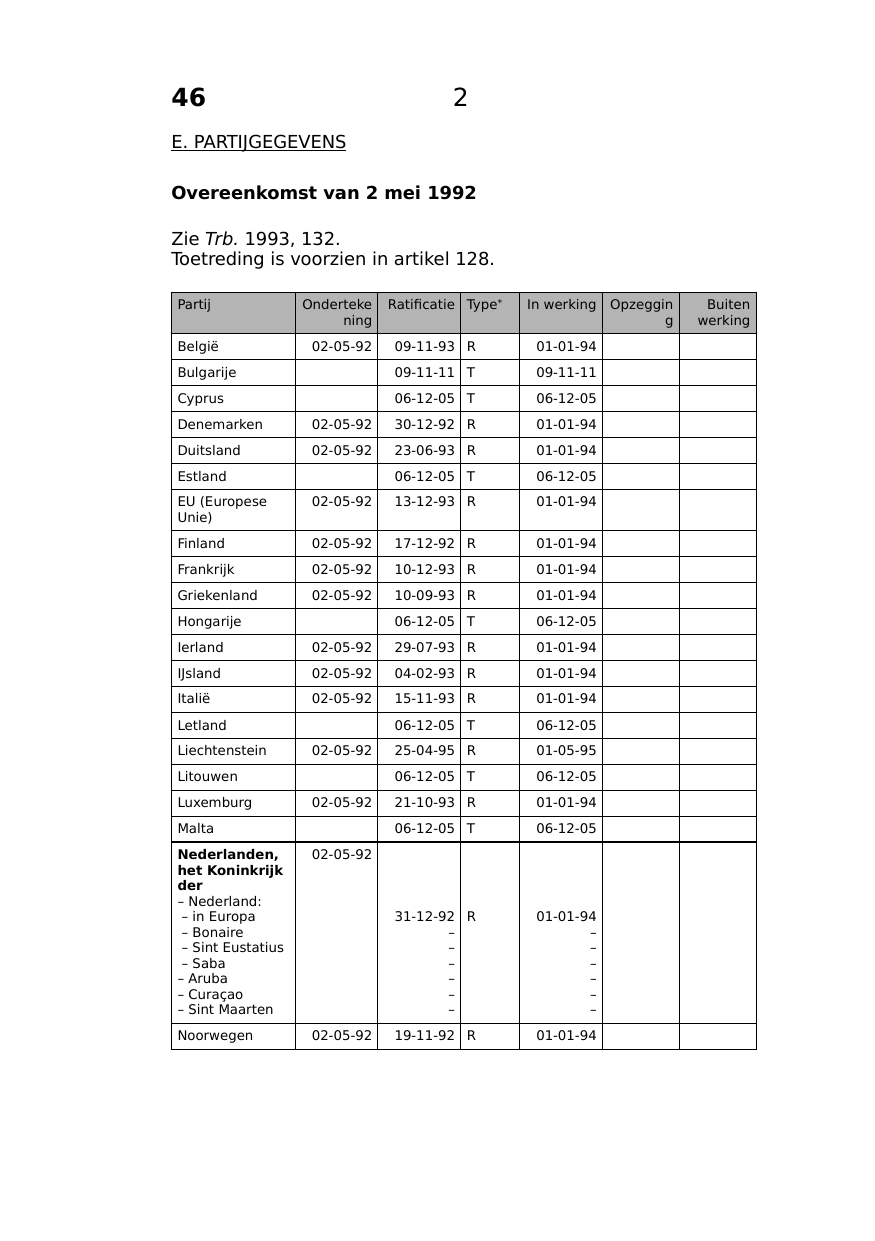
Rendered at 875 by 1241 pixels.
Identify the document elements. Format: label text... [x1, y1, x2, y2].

table_cell [296, 464, 377, 489]
table_cell [296, 956, 377, 971]
table_cell 01-01-94 [520, 412, 602, 437]
table_cell 01-05-95 [520, 739, 602, 764]
table_cell [680, 583, 756, 608]
table_cell 02-05-92 [296, 583, 377, 608]
table_cell – [520, 925, 602, 940]
table_cell IJsland [172, 661, 295, 686]
table_cell Italië [172, 687, 295, 712]
table_cell Duitsland [172, 438, 295, 463]
table_cell [296, 987, 377, 1002]
table_cell [680, 635, 756, 660]
table_cell 19-11-92 [378, 1024, 460, 1048]
table_cell T [461, 464, 519, 489]
table_cell – Nederland: [172, 894, 295, 909]
table_cell 01-01-94 [520, 687, 602, 712]
table_header Ondertekening [296, 293, 377, 333]
table_header In werking [520, 293, 602, 333]
table_cell [296, 940, 377, 956]
table_cell 06-12-05 [520, 765, 602, 789]
table_cell 21-10-93 [378, 791, 460, 816]
table_cell – Bonaire [172, 925, 295, 940]
table_cell – Curaçao [172, 987, 295, 1002]
table_cell [680, 909, 756, 925]
table_cell [603, 490, 679, 530]
table_cell [461, 940, 519, 956]
table_cell 30-12-92 [378, 412, 460, 437]
table_cell – [520, 987, 602, 1002]
table_cell [603, 687, 679, 712]
table_cell [680, 925, 756, 940]
table_cell [680, 412, 756, 437]
table_cell 02-05-92 [296, 791, 377, 816]
table_cell [296, 909, 377, 925]
table_cell [378, 894, 460, 909]
table_cell [680, 987, 756, 1002]
table_cell – [378, 987, 460, 1002]
table_cell 02-05-92 [296, 635, 377, 660]
table_cell [603, 360, 679, 385]
table_cell 10-12-93 [378, 557, 460, 582]
table_cell T [461, 765, 519, 789]
table_cell [603, 609, 679, 634]
table_cell – in Europa [172, 909, 295, 925]
table_cell – [378, 956, 460, 971]
table_cell 25-04-95 [378, 739, 460, 764]
table_cell 01-01-94 [520, 531, 602, 556]
table_cell 02-05-92 [296, 531, 377, 556]
table_cell Hongarije [172, 609, 295, 634]
table_cell Griekenland [172, 583, 295, 608]
table_cell [680, 464, 756, 489]
table_cell – Sint Eustatius [172, 940, 295, 956]
table_cell 15-11-93 [378, 687, 460, 712]
table_cell 09-11-11 [378, 360, 460, 385]
table_cell R [461, 490, 519, 530]
table_cell 02-05-92 [296, 490, 377, 530]
table_cell [520, 894, 602, 909]
table_cell 06-12-05 [378, 765, 460, 789]
table_cell – Aruba [172, 971, 295, 987]
table_cell 01-01-94 [520, 635, 602, 660]
table_cell [461, 925, 519, 940]
table_cell T [461, 360, 519, 385]
table_cell T [461, 386, 519, 411]
table_cell Letland [172, 713, 295, 738]
table_cell [680, 687, 756, 712]
text Toetreding is voorzien in artikel 128. [171, 249, 756, 270]
table_cell [378, 843, 460, 894]
table_cell T [461, 609, 519, 634]
table_cell [296, 894, 377, 909]
table_cell [680, 940, 756, 956]
table_cell 01-01-94 [520, 490, 602, 530]
text Zie Trb. 1993, 132. [171, 228, 756, 249]
table_cell [603, 438, 679, 463]
table_cell Cyprus [172, 386, 295, 411]
table_cell Noorwegen [172, 1024, 295, 1048]
table_header Buiten werking [680, 293, 756, 333]
table_cell [680, 956, 756, 971]
table_cell 06-12-05 [378, 817, 460, 841]
table_cell T [461, 817, 519, 841]
table_cell [680, 557, 756, 582]
table_cell [603, 909, 679, 925]
table_cell [680, 438, 756, 463]
table_cell [603, 1024, 679, 1048]
table_cell [603, 765, 679, 789]
table_cell 04-02-93 [378, 661, 460, 686]
table_cell EU (Europese Unie) [172, 490, 295, 530]
table_cell – [520, 956, 602, 971]
table_cell [603, 940, 679, 956]
table_cell [603, 817, 679, 841]
table_cell 06-12-05 [520, 386, 602, 411]
table_cell [603, 583, 679, 608]
table_cell [680, 765, 756, 789]
table_header Partij [172, 293, 295, 333]
table_cell [680, 713, 756, 738]
table_cell [680, 971, 756, 987]
table_cell [603, 412, 679, 437]
table_cell [603, 635, 679, 660]
table_cell [603, 531, 679, 556]
table_cell [296, 925, 377, 940]
table_cell [680, 817, 756, 841]
table_cell [680, 894, 756, 909]
table_cell R [461, 739, 519, 764]
table_cell [461, 956, 519, 971]
table_cell R [461, 334, 519, 359]
table_cell R [461, 661, 519, 686]
table_cell R [461, 909, 519, 925]
table_cell [461, 843, 519, 894]
table_cell 13-12-93 [378, 490, 460, 530]
table_cell [680, 1003, 756, 1023]
table_cell 29-07-93 [378, 635, 460, 660]
table_cell Luxemburg [172, 791, 295, 816]
table_cell België [172, 334, 295, 359]
table_cell 06-12-05 [378, 386, 460, 411]
table_header Type* [461, 293, 519, 333]
table_cell 01-01-94 [520, 791, 602, 816]
table_cell 06-12-05 [378, 609, 460, 634]
table_cell [603, 464, 679, 489]
table_cell [603, 894, 679, 909]
table_cell [296, 386, 377, 411]
table_cell [461, 971, 519, 987]
table_cell Finland [172, 531, 295, 556]
table_cell 06-12-05 [378, 464, 460, 489]
table_cell Malta [172, 817, 295, 841]
table_cell 31-12-92 [378, 909, 460, 925]
table_cell R [461, 438, 519, 463]
table_cell [680, 661, 756, 686]
table_cell 02-05-92 [296, 843, 377, 894]
table_cell [680, 386, 756, 411]
table_cell [296, 1003, 377, 1023]
table_cell 02-05-92 [296, 1024, 377, 1048]
table_cell 09-11-93 [378, 334, 460, 359]
table_cell [461, 894, 519, 909]
table_cell – Saba [172, 956, 295, 971]
table_cell [603, 925, 679, 940]
table_cell T [461, 713, 519, 738]
table_cell 02-05-92 [296, 687, 377, 712]
table_cell 10-09-93 [378, 583, 460, 608]
table_cell [680, 843, 756, 894]
table_cell [603, 987, 679, 1002]
table_cell 06-12-05 [520, 464, 602, 489]
table_cell [296, 817, 377, 841]
table_cell 01-01-94 [520, 583, 602, 608]
table_cell 02-05-92 [296, 334, 377, 359]
table_cell 02-05-92 [296, 739, 377, 764]
table_cell 06-12-05 [520, 713, 602, 738]
table_cell [296, 609, 377, 634]
table_cell Nederlanden, het Koninkrijk der [172, 843, 295, 894]
table_cell [296, 971, 377, 987]
table_cell [603, 386, 679, 411]
table_cell [461, 1003, 519, 1023]
table_cell Estland [172, 464, 295, 489]
table_cell 06-12-05 [520, 609, 602, 634]
table_cell R [461, 687, 519, 712]
table_cell 01-01-94 [520, 438, 602, 463]
table_cell [680, 1024, 756, 1048]
table_cell Liechtenstein [172, 739, 295, 764]
table_cell R [461, 557, 519, 582]
table_cell – [378, 1003, 460, 1023]
table_cell 01-01-94 [520, 909, 602, 925]
table_cell [603, 713, 679, 738]
table_cell Litouwen [172, 765, 295, 789]
table_header Ratificatie [378, 293, 460, 333]
table_cell [296, 360, 377, 385]
table_cell 17-12-92 [378, 531, 460, 556]
table_cell [296, 765, 377, 789]
table_cell [680, 739, 756, 764]
table_cell [603, 739, 679, 764]
table_cell 02-05-92 [296, 661, 377, 686]
table_cell [680, 334, 756, 359]
table_cell [603, 843, 679, 894]
subtitle E. PARTIJGEGEVENS [171, 132, 756, 153]
table_cell Ierland [172, 635, 295, 660]
table_cell R [461, 1024, 519, 1048]
table_cell [603, 791, 679, 816]
table_cell – [520, 971, 602, 987]
table_cell – Sint Maarten [172, 1003, 295, 1023]
table_cell [680, 531, 756, 556]
table_cell [603, 956, 679, 971]
table_cell 01-01-94 [520, 661, 602, 686]
table_cell Bulgarije [172, 360, 295, 385]
table_cell [603, 971, 679, 987]
table_cell – [520, 1003, 602, 1023]
table_cell [520, 843, 602, 894]
table_cell 01-01-94 [520, 1024, 602, 1048]
table_cell Denemarken [172, 412, 295, 437]
table_cell – [520, 940, 602, 956]
table_cell R [461, 531, 519, 556]
table_cell [296, 713, 377, 738]
table_cell 23-06-93 [378, 438, 460, 463]
table_cell – [378, 940, 460, 956]
table_cell Frankrijk [172, 557, 295, 582]
table_cell 02-05-92 [296, 438, 377, 463]
table_cell 02-05-92 [296, 557, 377, 582]
table_cell – [378, 971, 460, 987]
table_cell [603, 557, 679, 582]
table_cell – [378, 925, 460, 940]
table_cell 01-01-94 [520, 334, 602, 359]
table_cell 09-11-11 [520, 360, 602, 385]
table_cell [680, 360, 756, 385]
table_cell [461, 987, 519, 1002]
table_cell [680, 490, 756, 530]
table_cell R [461, 412, 519, 437]
table_cell 06-12-05 [520, 817, 602, 841]
table_cell R [461, 583, 519, 608]
subtitle Overeenkomst van 2 mei 1992 [171, 183, 756, 203]
table_cell [603, 661, 679, 686]
table_cell R [461, 635, 519, 660]
table_cell 02-05-92 [296, 412, 377, 437]
table_cell [680, 609, 756, 634]
table_cell [680, 791, 756, 816]
table_cell 06-12-05 [378, 713, 460, 738]
table_cell R [461, 791, 519, 816]
table_header Opzegging [603, 293, 679, 333]
table_cell [603, 334, 679, 359]
table_cell 01-01-94 [520, 557, 602, 582]
table_cell [603, 1003, 679, 1023]
